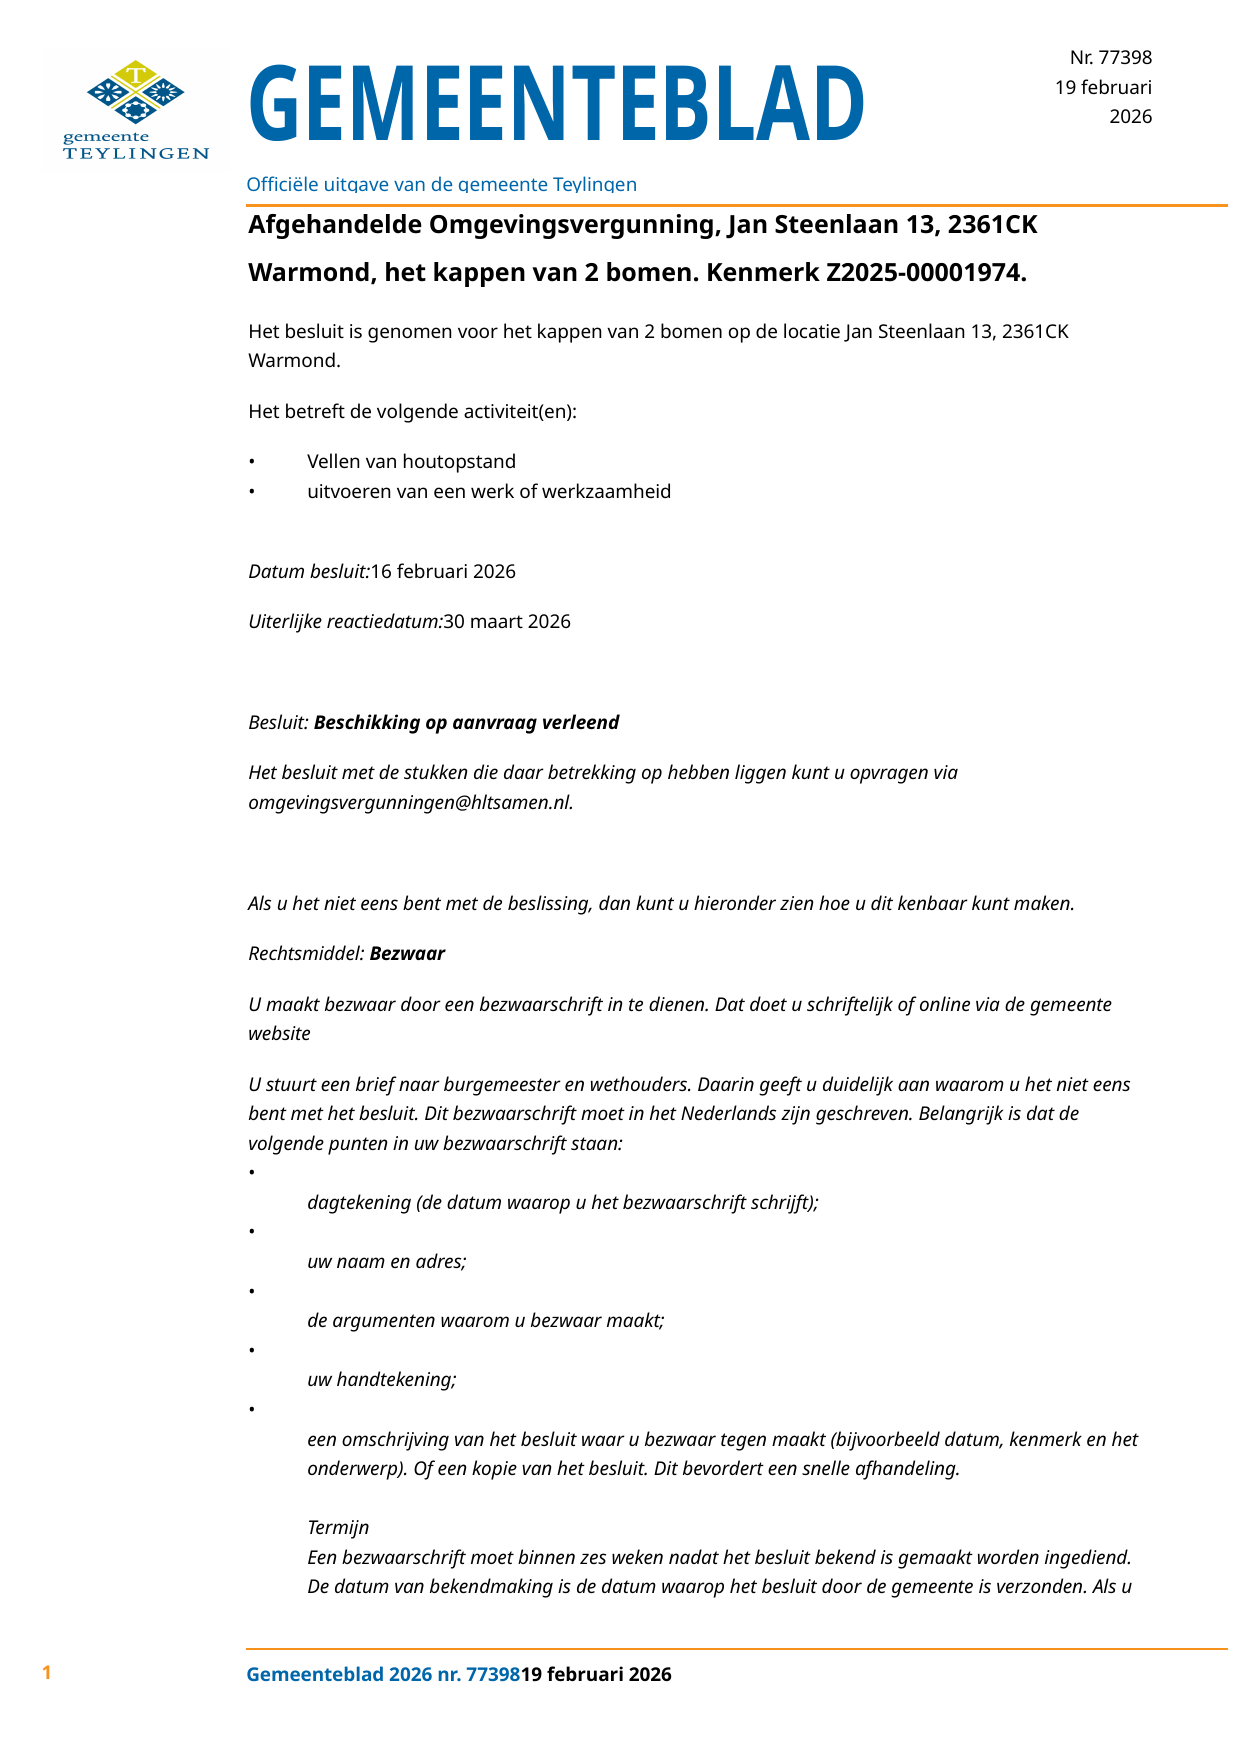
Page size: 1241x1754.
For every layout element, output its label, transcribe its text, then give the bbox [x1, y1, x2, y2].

text Afgehandelde Omgevingsvergunning, Jan Steenlaan 13, 2361CK Warmond, het kappen van 2 bomen. Kenmerk Z2025-00001974. [248, 207, 1152, 288]
text Besluit: Beschikking op aanvraag verleend [248, 709, 1152, 735]
text U stuurt een brief naar burgemeester en wethouders. Daarin geeft u duidelijk aan waarom u het niet eens bent met het besluit. Dit bezwaarschrift moet in het Nederlands zijn geschreven. Belangrijk is dat de volgende punten in uw bezwaarschrift staan: [248, 1071, 1152, 1156]
text U maakt bezwaar door een bezwaarschrift in te dienen. Dat doet u schriftelijk of online via de gemeente website [248, 991, 1152, 1046]
text Het betreft de volgende activiteit(en): [248, 398, 1152, 424]
list uitvoeren van een werk of werkzaamheid [248, 478, 1152, 504]
text Het besluit is genomen voor het kappen van 2 bomen op de locatie Jan Steenlaan 13, 2361CK Warmond. [248, 318, 1152, 373]
list Vellen van houtopstand [248, 448, 1152, 474]
text Uiterlijke reactiedatum:30 maart 2026 [248, 608, 1152, 634]
list een omschrijving van het besluit waar u bezwaar tegen maakt (bijvoorbeeld datum, kenmerk en het onderwerp). Of een kopie van het besluit. Dit bevordert een snelle afhandeling. [248, 1426, 1152, 1481]
list Termijn [248, 1514, 1152, 1540]
list uw handtekening; [248, 1367, 1152, 1392]
list uw naam en adres; [248, 1248, 1152, 1274]
text Het besluit met de stukken die daar betrekking op hebben liggen kunt u opvragen via omgevingsvergunningen@hltsamen.nl. [248, 759, 1152, 815]
text Rechtsmiddel: Bezwaar [248, 940, 1152, 966]
picture [41, 47, 231, 172]
list dagtekening (de datum waarop u het bezwaarschrift schrijft); [248, 1189, 1152, 1215]
list de argumenten waarom u bezwaar maakt; [248, 1307, 1152, 1333]
text Als u het niet eens bent met de beslissing, dan kunt u hieronder zien hoe u dit kenbaar kunt maken. [248, 890, 1152, 916]
list Een bezwaarschrift moet binnen zes weken nadat het besluit bekend is gemaakt worden ingediend. De datum van bekendmaking is de datum waarop het besluit door de gemeente is verzonden. Als u [248, 1544, 1152, 1599]
text Datum besluit:16 februari 2026 [248, 558, 1152, 584]
